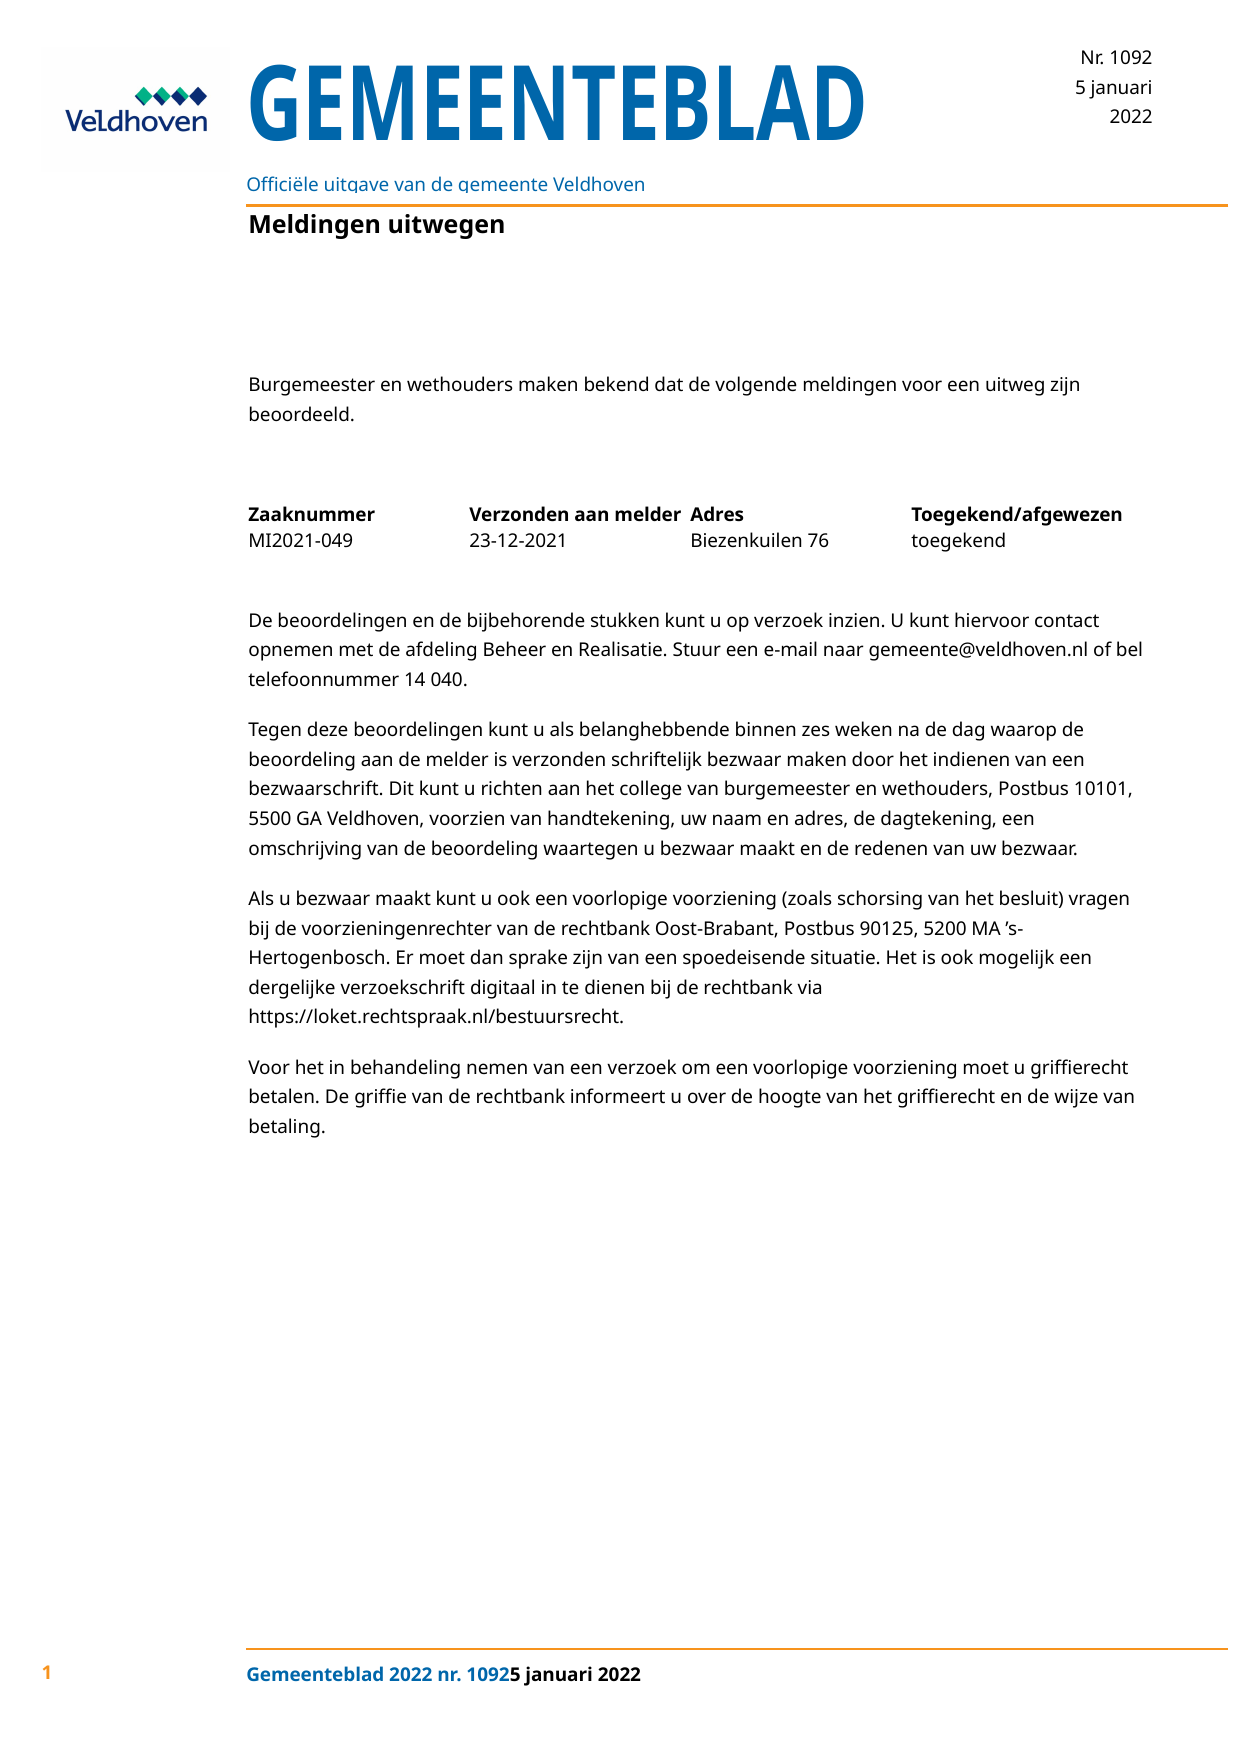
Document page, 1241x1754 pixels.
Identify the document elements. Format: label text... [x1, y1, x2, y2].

text Tegen deze beoordelingen kunt u als belanghebbende binnen zes weken na de dag waarop de beoordeling aan de melder is verzonden schriftelijk bezwaar maken door het indienen van een bezwaarschrift. Dit kunt u richten aan het college van burgemeester en wethouders, Postbus 10101, 5500 GA Veldhoven, voorzien van handtekening, uw naam en adres, de dagtekening, een omschrijving van de beoordeling waartegen u bezwaar maakt en de redenen van uw bezwaar. [248, 716, 1152, 860]
picture [41, 47, 231, 172]
text Voor het in behandeling nemen van een verzoek om een voorlopige voorziening moet u griffierecht betalen. De griffie van de rechtbank informeert u over de hoogte van het griffierecht en de wijze van betaling. [248, 1054, 1152, 1139]
text Burgemeester en wethouders maken bekend dat de volgende meldingen voor een uitweg zijn beoordeeld. [248, 371, 1152, 426]
table_header Toegekend/afgewezen [911, 502, 1152, 527]
text Als u bezwaar maakt kunt u ook een voorlopige voorziening (zoals schorsing van het besluit) vragen bij de voorzieningenrechter van de rechtbank Oost-Brabant, Postbus 90125, 5200 MA ’s-Hertogenbosch. Er moet dan sprake zijn van een spoedeisende situatie. Het is ook mogelijk een dergelijke verzoekschrift digitaal in te dienen bij de rechtbank via https://loket.rechtspraak.nl/bestuursrecht. [248, 885, 1152, 1029]
table_cell 23-12-2021 [469, 528, 690, 553]
table_header Adres [690, 502, 911, 527]
table_cell Biezenkuilen 76 [690, 528, 911, 553]
table_header Verzonden aan melder [469, 502, 690, 527]
text De beoordelingen en de bijbehorende stukken kunt u op verzoek inzien. U kunt hiervoor contact opnemen met de afdeling Beheer en Realisatie. Stuur een e-mail naar gemeente@veldhoven.nl of bel telefoonnummer 14 040. [248, 607, 1152, 692]
table_cell toegekend [911, 528, 1152, 553]
table_header Zaaknummer [248, 502, 469, 527]
text Meldingen uitwegen [248, 207, 1152, 241]
table_cell MI2021-049 [248, 528, 469, 553]
